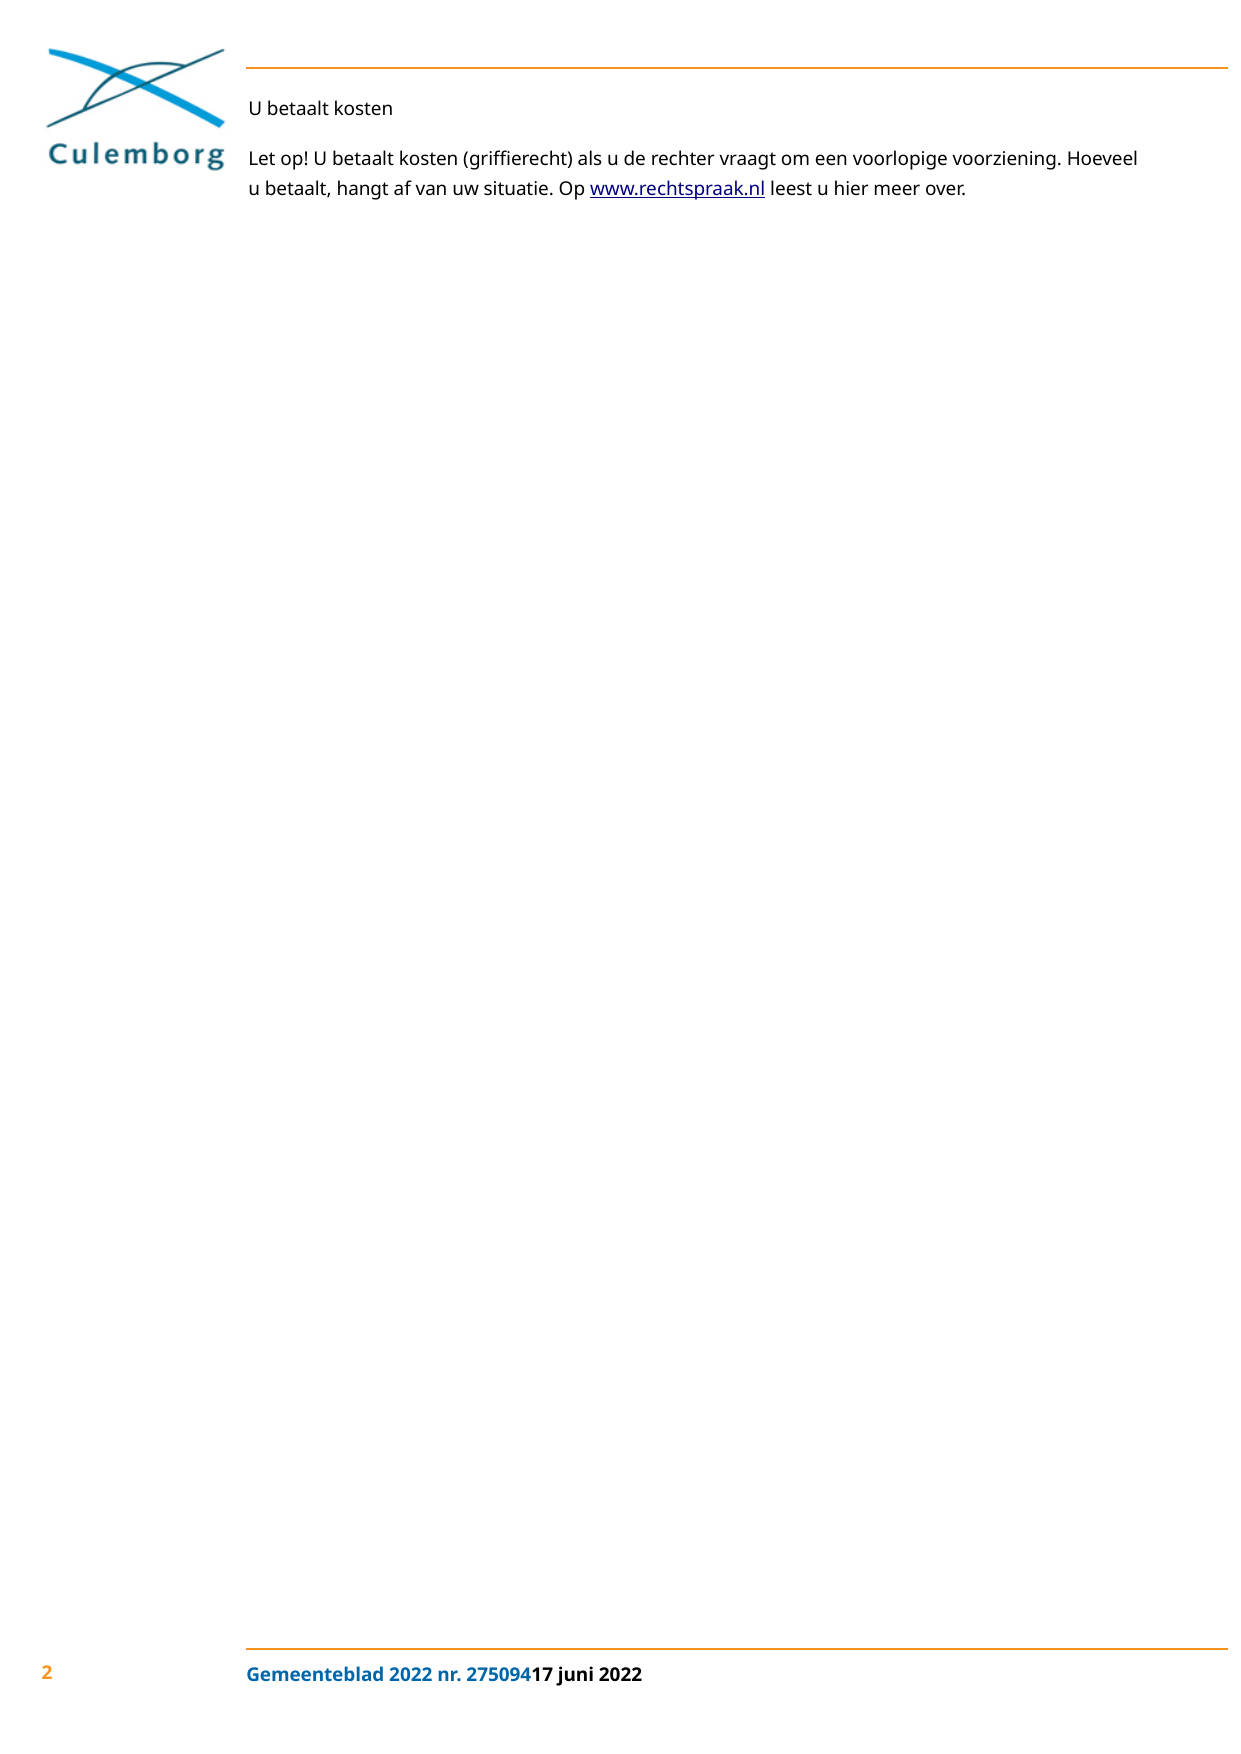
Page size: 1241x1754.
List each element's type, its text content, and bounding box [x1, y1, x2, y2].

picture [41, 47, 231, 172]
text U betaalt kosten [248, 95, 1152, 121]
text Let op! U betaalt kosten (griffierecht) als u de rechter vraagt om een voorlopige voorziening. Hoeveel u betaalt, hangt af van uw situatie. Op www.rechtspraak.nl leest u hier meer over. [248, 145, 1152, 201]
